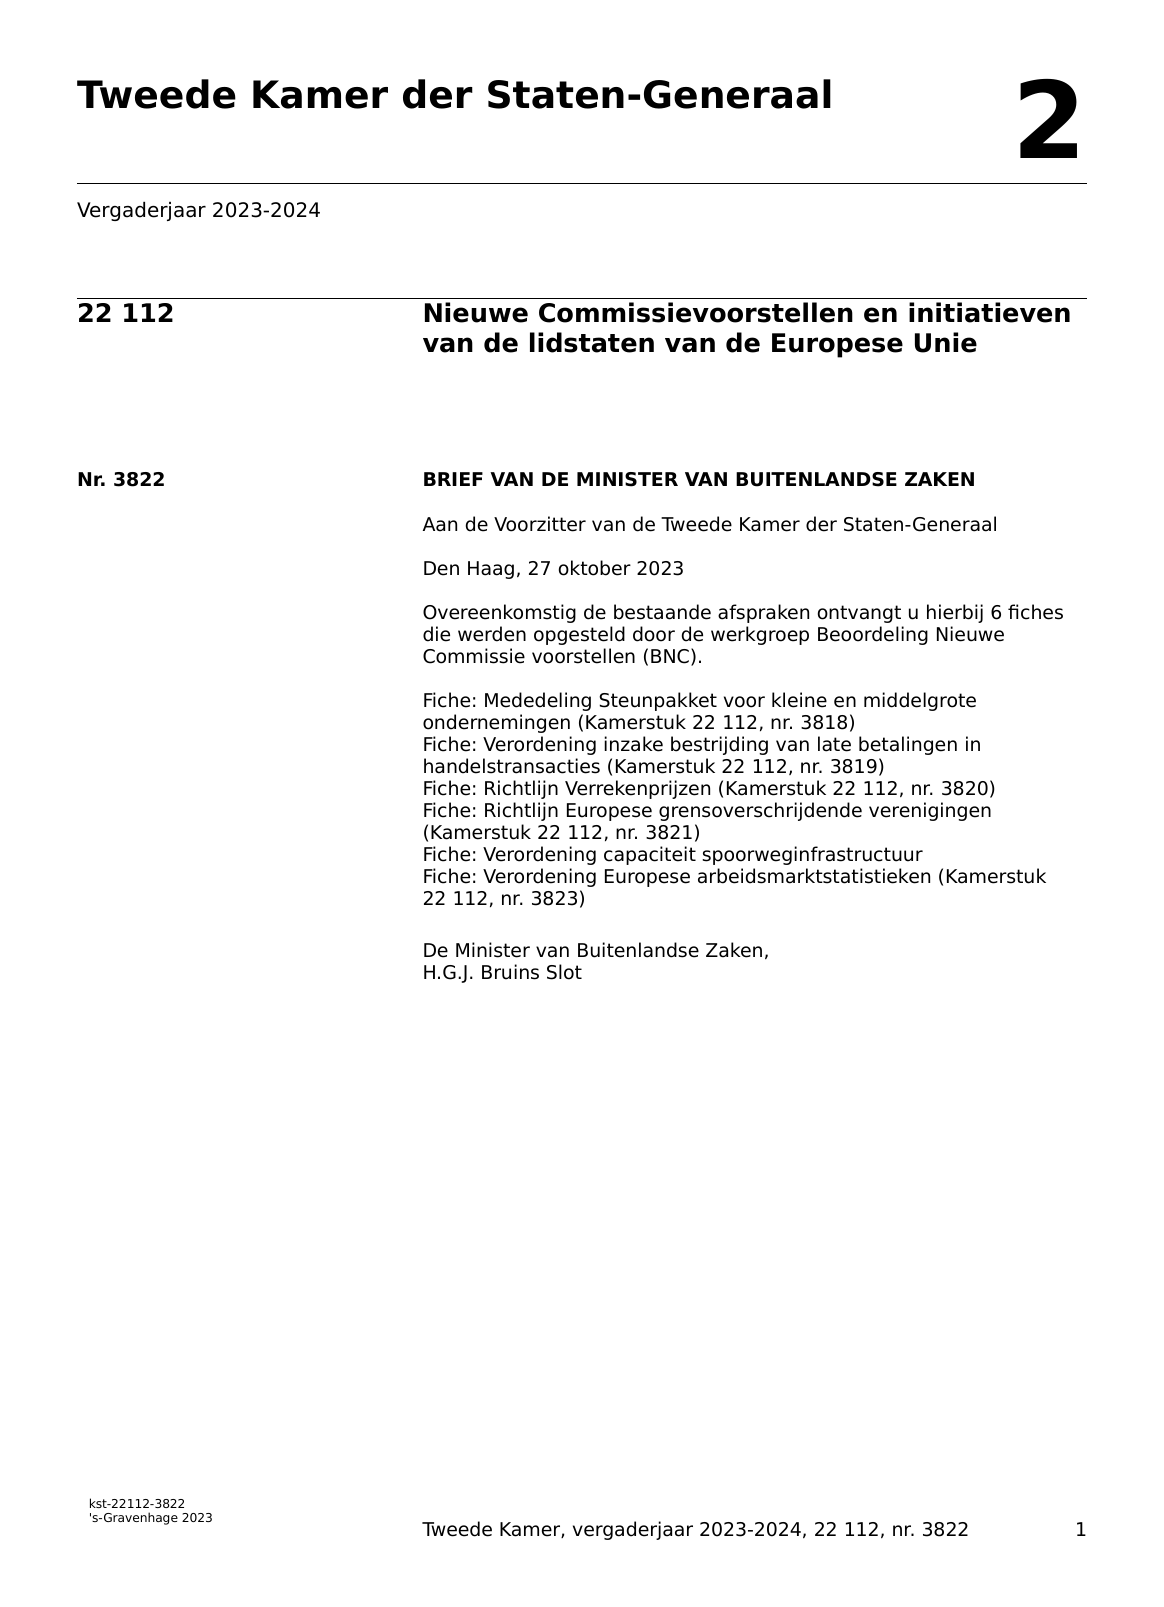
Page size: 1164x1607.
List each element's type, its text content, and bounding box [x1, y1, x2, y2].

subtitle Nr. 3822 BRIEF VAN DE MINISTER VAN BUITENLANDSE ZAKEN [77, 469, 1087, 491]
text Fiche: Richtlijn Verrekenprijzen (Kamerstuk 22 112, nr. 3820) [422, 778, 1087, 800]
text Aan de Voorzitter van de Tweede Kamer der Staten-Generaal [422, 513, 1087, 536]
table_cell Vergaderjaar 2023-2024 [77, 184, 1087, 298]
text De Minister van Buitenlandse Zaken, H.G.J. Bruins Slot [422, 940, 1087, 984]
text Fiche: Verordening capaciteit spoorweginfrastructuur [422, 844, 1087, 866]
text Fiche: Mededeling Steunpakket voor kleine en middelgrote ondernemingen (Kamerstuk 22 112, nr. 3818) [422, 690, 1087, 734]
text Fiche: Verordening Europese arbeidsmarktstatistieken (Kamerstuk 22 112, nr. 3823) [422, 866, 1087, 910]
table_header 2 [886, 59, 1087, 183]
text Overeenkomstig de bestaande afspraken ontvangt u hierbij 6 fiches die werden opgesteld door de werkgroep Beoordeling Nieuwe Commissie voorstellen (BNC). [422, 602, 1087, 668]
text Den Haag, 27 oktober 2023 [422, 558, 1087, 580]
text Fiche: Richtlijn Europese grensoverschrijdende verenigingen (Kamerstuk 22 112, nr. 3821) [422, 800, 1087, 844]
text kst-22112-3822 [88, 1497, 323, 1511]
subtitle 22 112 Nieuwe Commissievoorstellen en initiatieven van de lidstaten van de Europese Unie [77, 299, 1087, 358]
text Fiche: Verordening inzake bestrijding van late betalingen in handelstransacties (Kamerstuk 22 112, nr. 3819) [422, 734, 1087, 778]
table_header Tweede Kamer der Staten-Generaal [77, 59, 886, 183]
text 's-Gravenhage 2023 [88, 1511, 323, 1525]
